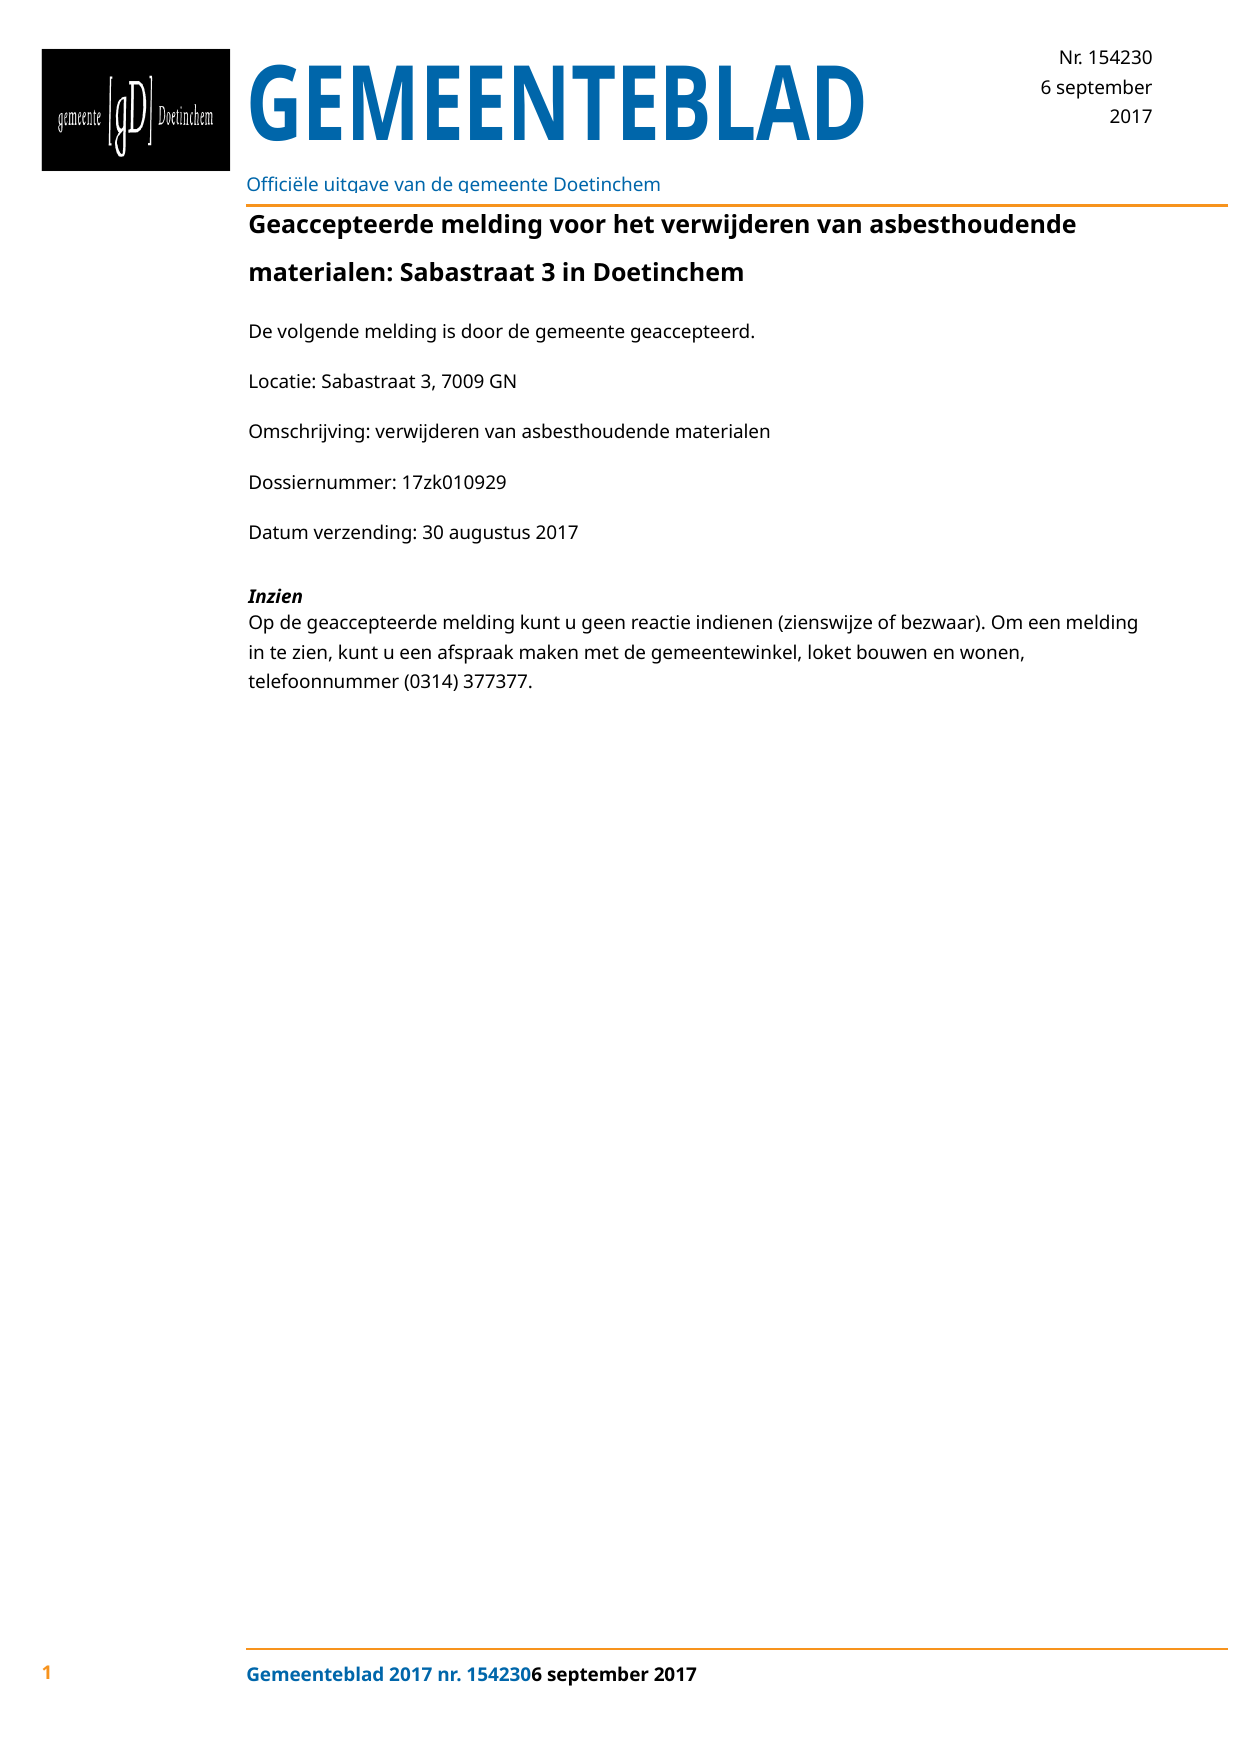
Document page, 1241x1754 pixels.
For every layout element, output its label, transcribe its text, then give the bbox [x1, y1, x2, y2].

text Dossiernummer: 17zk010929 [248, 469, 1152, 495]
text Op de geaccepteerde melding kunt u geen reactie indienen (zienswijze of bezwaar). Om een melding in te zien, kunt u een afspraak maken met de gemeentewinkel, loket bouwen en wonen, telefoonnummer (0314) 377377. [248, 609, 1152, 694]
text Geaccepteerde melding voor het verwijderen van asbesthoudende materialen: Sabastraat 3 in Doetinchem [248, 207, 1152, 288]
text De volgende melding is door de gemeente geaccepteerd. [248, 318, 1152, 344]
picture [41, 47, 231, 172]
text Inzien [248, 583, 1152, 609]
text Locatie: Sabastraat 3, 7009 GN [248, 368, 1152, 394]
text Omschrijving: verwijderen van asbesthoudende materialen [248, 419, 1152, 444]
text Datum verzending: 30 augustus 2017 [248, 519, 1152, 545]
